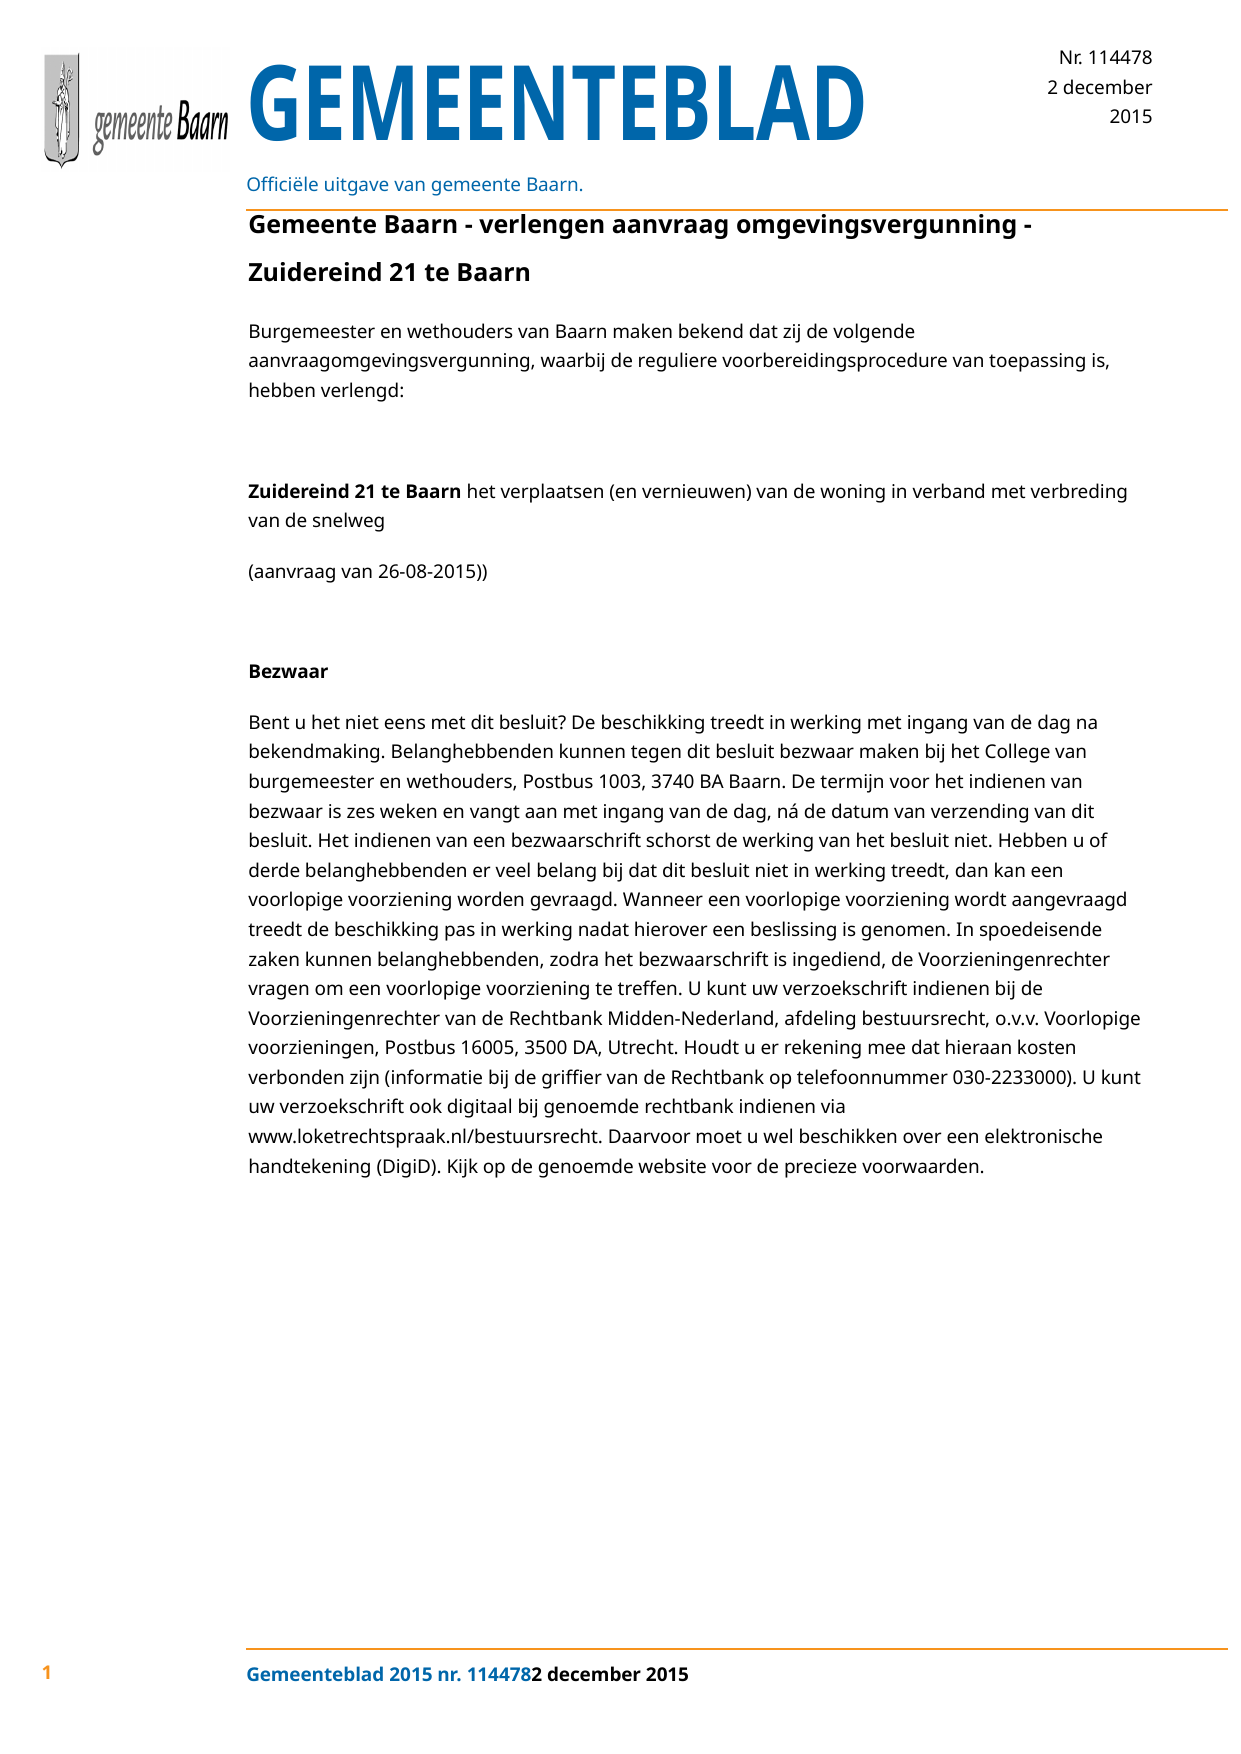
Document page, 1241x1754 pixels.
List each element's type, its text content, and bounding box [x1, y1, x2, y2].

text Bent u het niet eens met dit besluit? De beschikking treedt in werking met ingang van de dag na bekendmaking. Belanghebbenden kunnen tegen dit besluit bezwaar maken bij het College van burgemeester en wethouders, Postbus 1003, 3740 BA Baarn. De termijn voor het indienen van bezwaar is zes weken en vangt aan met ingang van de dag, ná de datum van verzending van dit besluit. Het indienen van een bezwaarschrift schorst de werking van het besluit niet. Hebben u of derde belanghebbenden er veel belang bij dat dit besluit niet in werking treedt, dan kan een voorlopige voorziening worden gevraagd. Wanneer een voorlopige voorziening wordt aangevraagd treedt de beschikking pas in werking nadat hierover een beslissing is genomen. In spoedeisende zaken kunnen belanghebbenden, zodra het bezwaarschrift is ingediend, de Voorzieningenrechter vragen om een voorlopige voorziening te treffen. U kunt uw verzoekschrift indienen bij de Voorzieningenrechter van de Rechtbank Midden-Nederland, afdeling bestuursrecht, o.v.v. Voorlopige voorzieningen, Postbus 16005, 3500 DA, Utrecht. Houdt u er rekening mee dat hieraan kosten verbonden zijn (informatie bij de griffier van de Rechtbank op telefoonnummer 030-2233000). U kunt uw verzoekschrift ook digitaal bij genoemde rechtbank indienen via www.loketrechtspraak.nl/bestuursrecht. Daarvoor moet u wel beschikken over een elektronische handtekening (DigiD). Kijk op de genoemde website voor de precieze voorwaarden. [248, 709, 1152, 1179]
text Burgemeester en wethouders van Baarn maken bekend dat zij de volgende aanvraagomgevingsvergunning, waarbij de reguliere voorbereidingsprocedure van toepassing is, hebben verlengd: [248, 318, 1152, 403]
text Zuidereind 21 te Baarn het verplaatsen (en vernieuwen) van de woning in verband met verbreding van de snelweg [248, 478, 1152, 533]
text Gemeente Baarn - verlengen aanvraag omgevingsvergunning - Zuidereind 21 te Baarn [248, 211, 1152, 288]
text Bezwaar [248, 659, 1152, 684]
picture [41, 47, 231, 172]
text (aanvraag van 26-08-2015)) [248, 558, 1152, 584]
